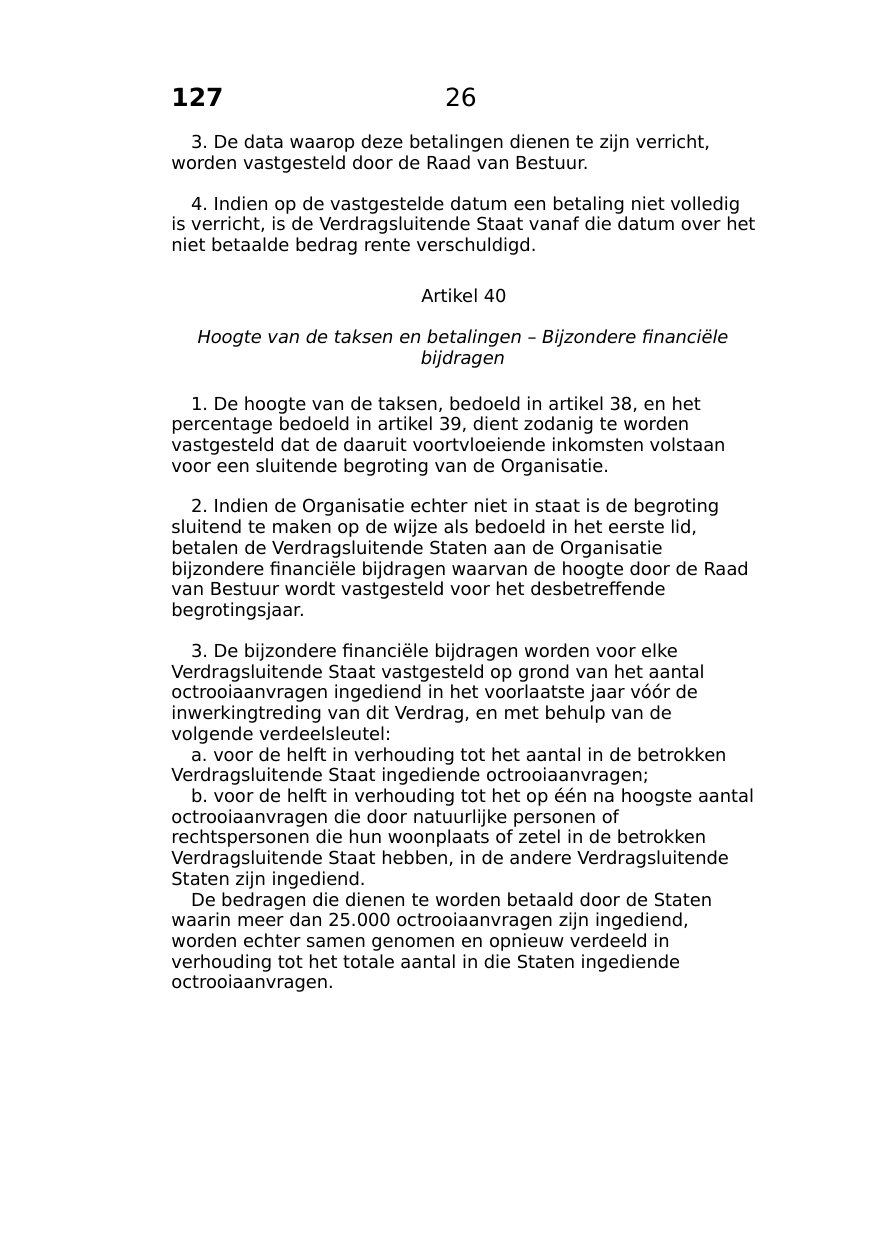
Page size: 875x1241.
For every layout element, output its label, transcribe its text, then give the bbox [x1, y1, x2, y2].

text 1. De hoogte van de taksen, bedoeld in artikel 38, en het percentage bedoeld in artikel 39, dient zodanig te worden vastgesteld dat de daaruit voortvloeiende inkomsten volstaan voor een sluitende begroting van de Organisatie. [171, 393, 756, 476]
text 3. De data waarop deze betalingen dienen te zijn verricht, worden vastgesteld door de Raad van Bestuur. [171, 132, 756, 173]
text 4. Indien op de vastgestelde datum een betaling niet volledig is verricht, is de Verdragsluitende Staat vanaf die datum over het niet betaalde bedrag rente verschuldigd. [171, 193, 756, 256]
text 3. De bijzondere financiële bijdragen worden voor elke Verdragsluitende Staat vastgesteld op grond van het aantal octrooiaanvragen ingediend in het voorlaatste jaar vóór de inwerkingtreding van dit Verdrag, en met behulp van de volgende verdeelsleutel: [171, 641, 756, 744]
subtitle Artikel 40 Hoogte van de taksen en betalingen – Bijzondere financiële bijdragen [171, 286, 756, 368]
text b. voor de helft in verhouding tot het op één na hoogste aantal octrooiaanvragen die door natuurlijke personen of rechtspersonen die hun woonplaats of zetel in de betrokken Verdragsluitende Staat hebben, in de andere Verdragsluitende Staten zijn ingediend. [171, 786, 756, 889]
text 2. Indien de Organisatie echter niet in staat is de begroting sluitend te maken op de wijze als bedoeld in het eerste lid, betalen de Verdragsluitende Staten aan de Organisatie bijzondere financiële bijdragen waarvan de hoogte door de Raad van Bestuur wordt vastgesteld voor het desbetreffende begrotingsjaar. [171, 496, 756, 621]
text a. voor de helft in verhouding tot het aantal in de betrokken Verdragsluitende Staat ingediende octrooiaanvragen; [171, 744, 756, 786]
text De bedragen die dienen te worden betaald door de Staten waarin meer dan 25.000 octrooiaanvragen zijn ingediend, worden echter samen genomen en opnieuw verdeeld in verhouding tot het totale aantal in die Staten ingediende octrooiaanvragen. [171, 889, 756, 993]
